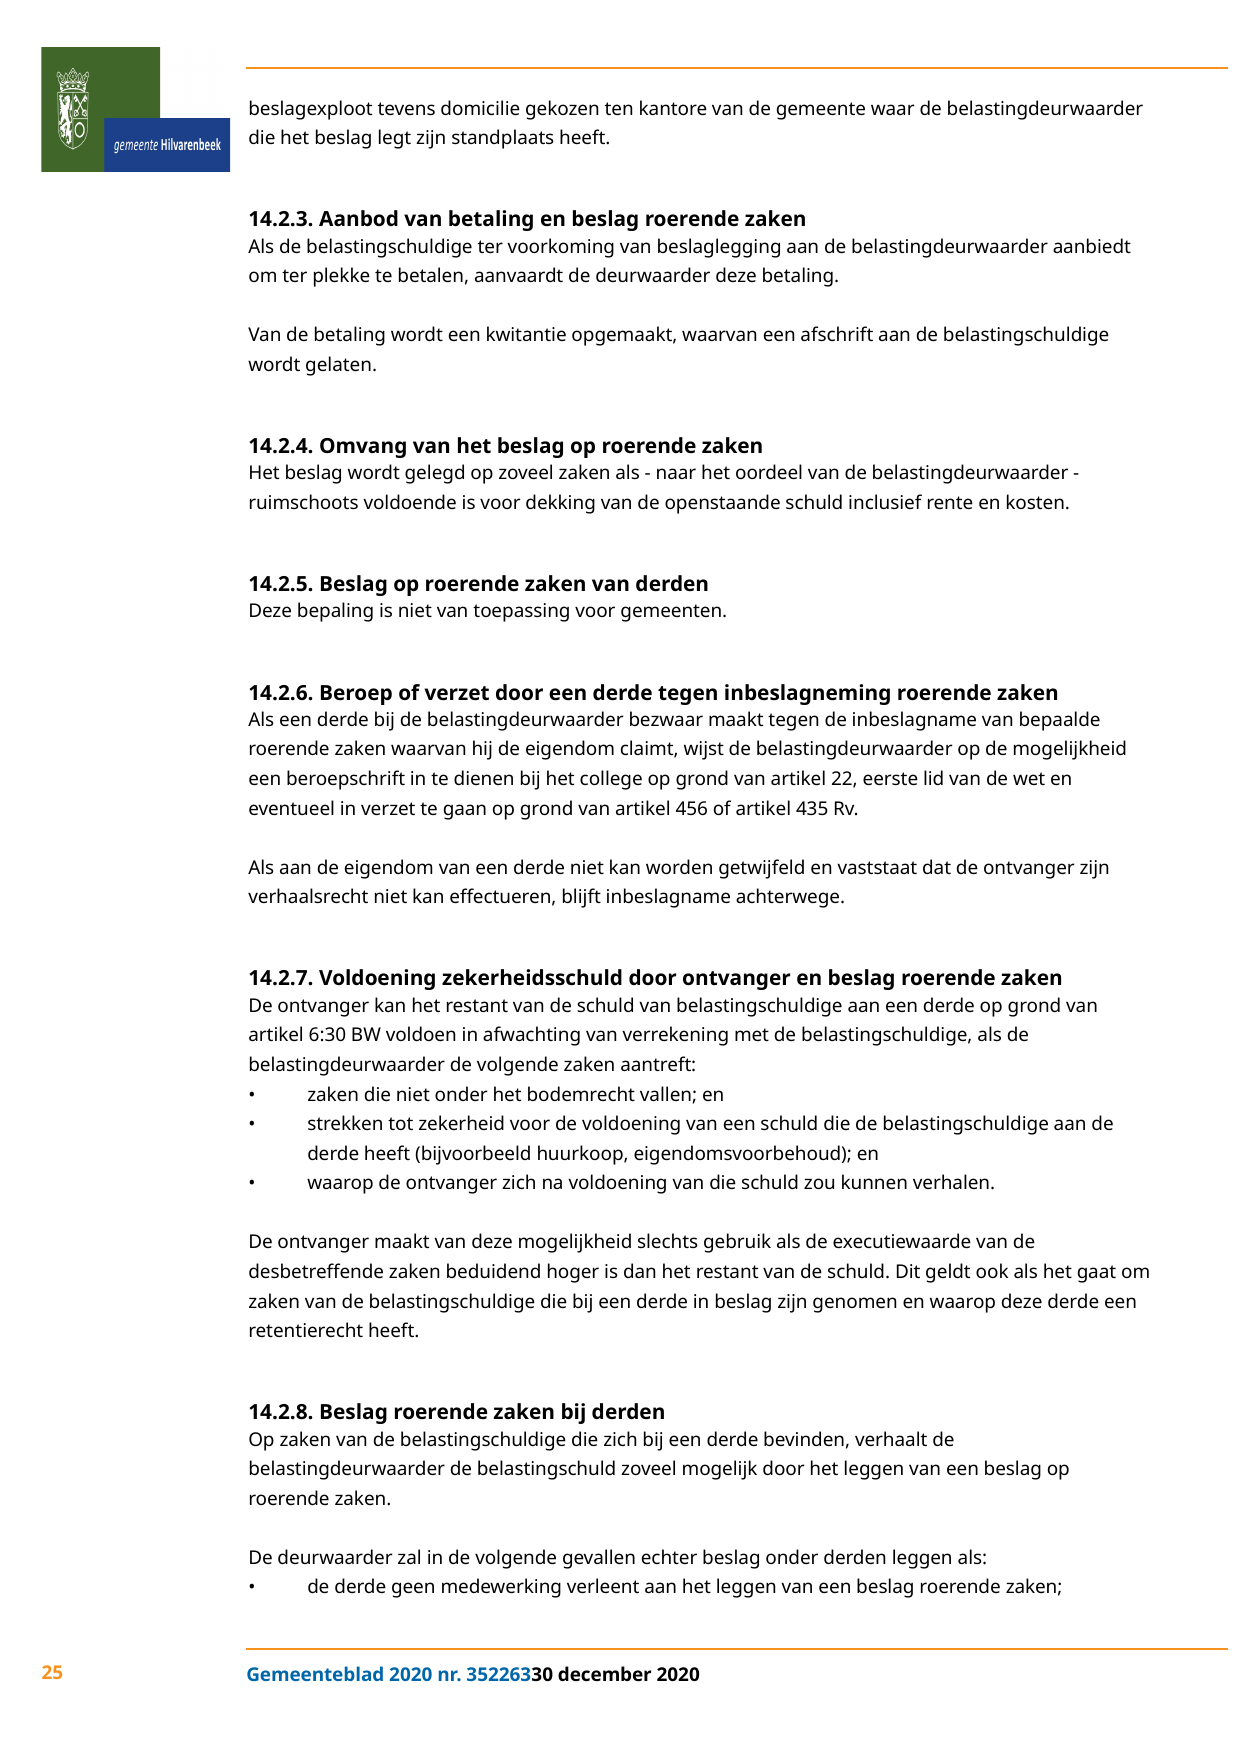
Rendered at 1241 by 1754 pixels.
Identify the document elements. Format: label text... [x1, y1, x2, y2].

list zaken die niet onder het bodemrecht vallen; en [248, 1081, 1152, 1106]
list strekken tot zekerheid voor de voldoening van een schuld die de belastingschuldige aan de derde heeft (bijvoorbeeld huurkoop, eigendomsvoorbehoud); en [248, 1110, 1152, 1166]
text Van de betaling wordt een kwitantie opgemaakt, waarvan een afschrift aan de belastingschuldige wordt gelaten. [248, 322, 1152, 377]
text 14.2.6. Beroep of verzet door een derde tegen inbeslagneming roerende zaken [248, 678, 1152, 706]
text De ontvanger kan het restant van de schuld van belastingschuldige aan een derde op grond van artikel 6:30 BW voldoen in afwachting van verrekening met de belastingschuldige, als de belastingdeurwaarder de volgende zaken aantreft: [248, 992, 1152, 1077]
text beslagexploot tevens domicilie gekozen ten kantore van de gemeente waar de belastingdeurwaarder die het beslag legt zijn standplaats heeft. [248, 95, 1152, 150]
text De ontvanger maakt van deze mogelijkheid slechts gebruik als de executiewaarde van de desbetreffende zaken beduidend hoger is dan het restant van de schuld. Dit geldt ook als het gaat om zaken van de belastingschuldige die bij een derde in beslag zijn genomen en waarop deze derde een retentierecht heeft. [248, 1229, 1152, 1343]
text 14.2.7. Voldoening zekerheidsschuld door ontvanger en beslag roerende zaken [248, 963, 1152, 992]
text 14.2.4. Omvang van het beslag op roerende zaken [248, 431, 1152, 459]
text 14.2.5. Beslag op roerende zaken van derden [248, 569, 1152, 598]
text Als aan de eigendom van een derde niet kan worden getwijfeld en vaststaat dat de ontvanger zijn verhaalsrecht niet kan effectueren, blijft inbeslagname achterwege. [248, 854, 1152, 909]
text Als de belastingschuldige ter voorkoming van beslaglegging aan de belastingdeurwaarder aanbiedt om ter plekke te betalen, aanvaardt de deurwaarder deze betaling. [248, 233, 1152, 288]
text 14.2.8. Beslag roerende zaken bij derden [248, 1397, 1152, 1426]
list de derde geen medewerking verleent aan het leggen van een beslag roerende zaken; [248, 1574, 1152, 1599]
text Het beslag wordt gelegd op zoveel zaken als - naar het oordeel van de belastingdeurwaarder - ruimschoots voldoende is voor dekking van de openstaande schuld inclusief rente en kosten. [248, 459, 1152, 515]
picture [41, 47, 231, 172]
text Op zaken van de belastingschuldige die zich bij een derde bevinden, verhaalt de belastingdeurwaarder de belastingschuld zoveel mogelijk door het leggen van een beslag op roerende zaken. [248, 1426, 1152, 1511]
text Als een derde bij de belastingdeurwaarder bezwaar maakt tegen de inbeslagname van bepaalde roerende zaken waarvan hij de eigendom claimt, wijst de belastingdeurwaarder op de mogelijkheid een beroepschrift in te dienen bij het college op grond van artikel 22, eerste lid van de wet en eventueel in verzet te gaan op grond van artikel 456 of artikel 435 Rv. [248, 706, 1152, 821]
list waarop de ontvanger zich na voldoening van die schuld zou kunnen verhalen. [248, 1169, 1152, 1195]
text Deze bepaling is niet van toepassing voor gemeenten. [248, 598, 1152, 623]
text 14.2.3. Aanbod van betaling en beslag roerende zaken [248, 204, 1152, 233]
text De deurwaarder zal in de volgende gevallen echter beslag onder derden leggen als: [248, 1544, 1152, 1570]
